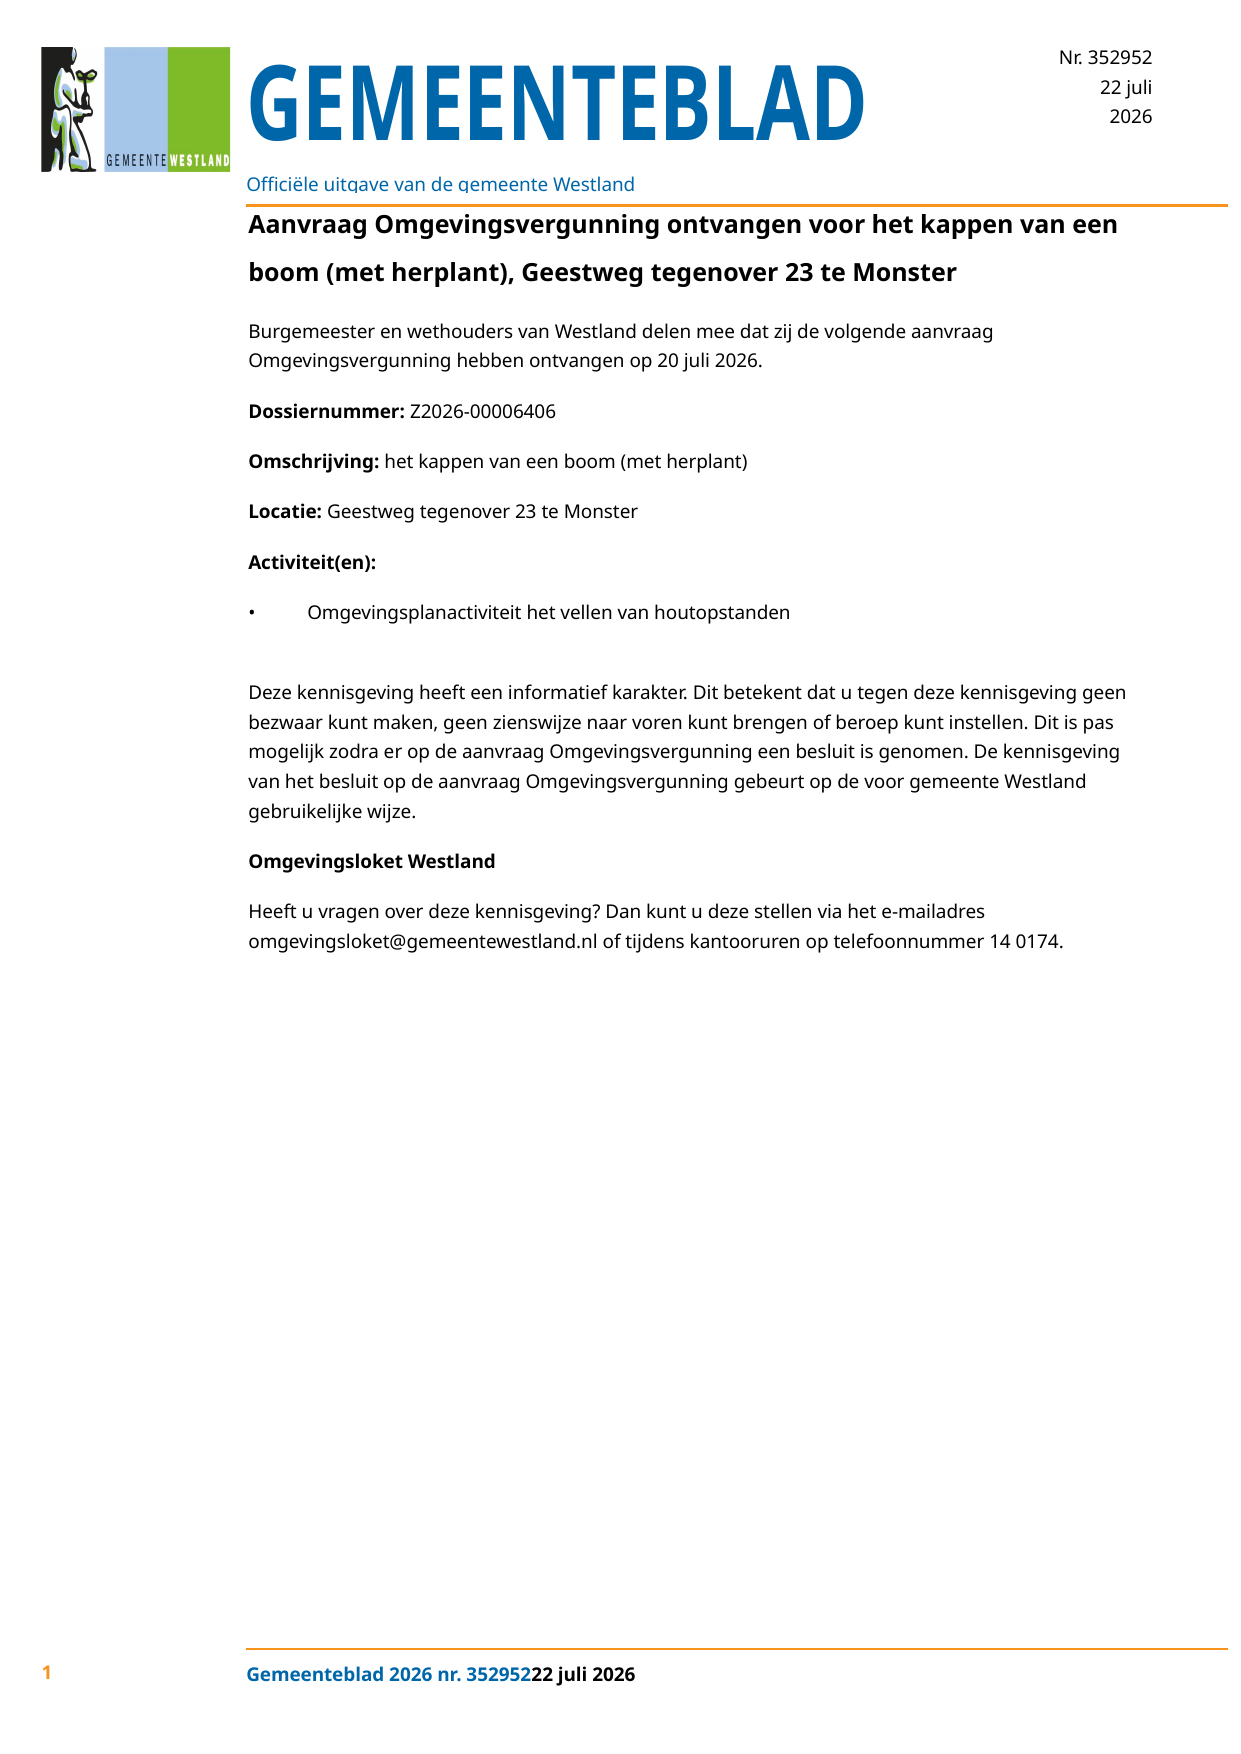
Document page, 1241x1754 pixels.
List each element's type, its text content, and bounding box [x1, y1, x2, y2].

text Locatie: Geestweg tegenover 23 te Monster [248, 499, 1152, 524]
text Heeft u vragen over deze kennisgeving? Dan kunt u deze stellen via het e-mailadres omgevingsloket@gemeentewestland.nl of tijdens kantooruren op telefoonnummer 14 0174. [248, 899, 1152, 954]
text Deze kennisgeving heeft een informatief karakter. Dit betekent dat u tegen deze kennisgeving geen bezwaar kunt maken, geen zienswijze naar voren kunt brengen of beroep kunt instellen. Dit is pas mogelijk zodra er op de aanvraag Omgevingsvergunning een besluit is genomen. De kennisgeving van het besluit op de aanvraag Omgevingsvergunning gebeurt op de voor gemeente Westland gebruikelijke wijze. [248, 679, 1152, 824]
text Activiteit(en): [248, 549, 1152, 575]
text Dossiernummer: Z2026-00006406 [248, 398, 1152, 424]
text Omgevingsloket Westland [248, 848, 1152, 874]
text Aanvraag Omgevingsvergunning ontvangen voor het kappen van een boom (met herplant), Geestweg tegenover 23 te Monster [248, 207, 1152, 288]
text Burgemeester en wethouders van Westland delen mee dat zij de volgende aanvraag Omgevingsvergunning hebben ontvangen op 20 juli 2026. [248, 318, 1152, 373]
text Omschrijving: het kappen van een boom (met herplant) [248, 448, 1152, 474]
list Omgevingsplanactiviteit het vellen van houtopstanden [248, 599, 1152, 625]
picture [41, 47, 231, 172]
